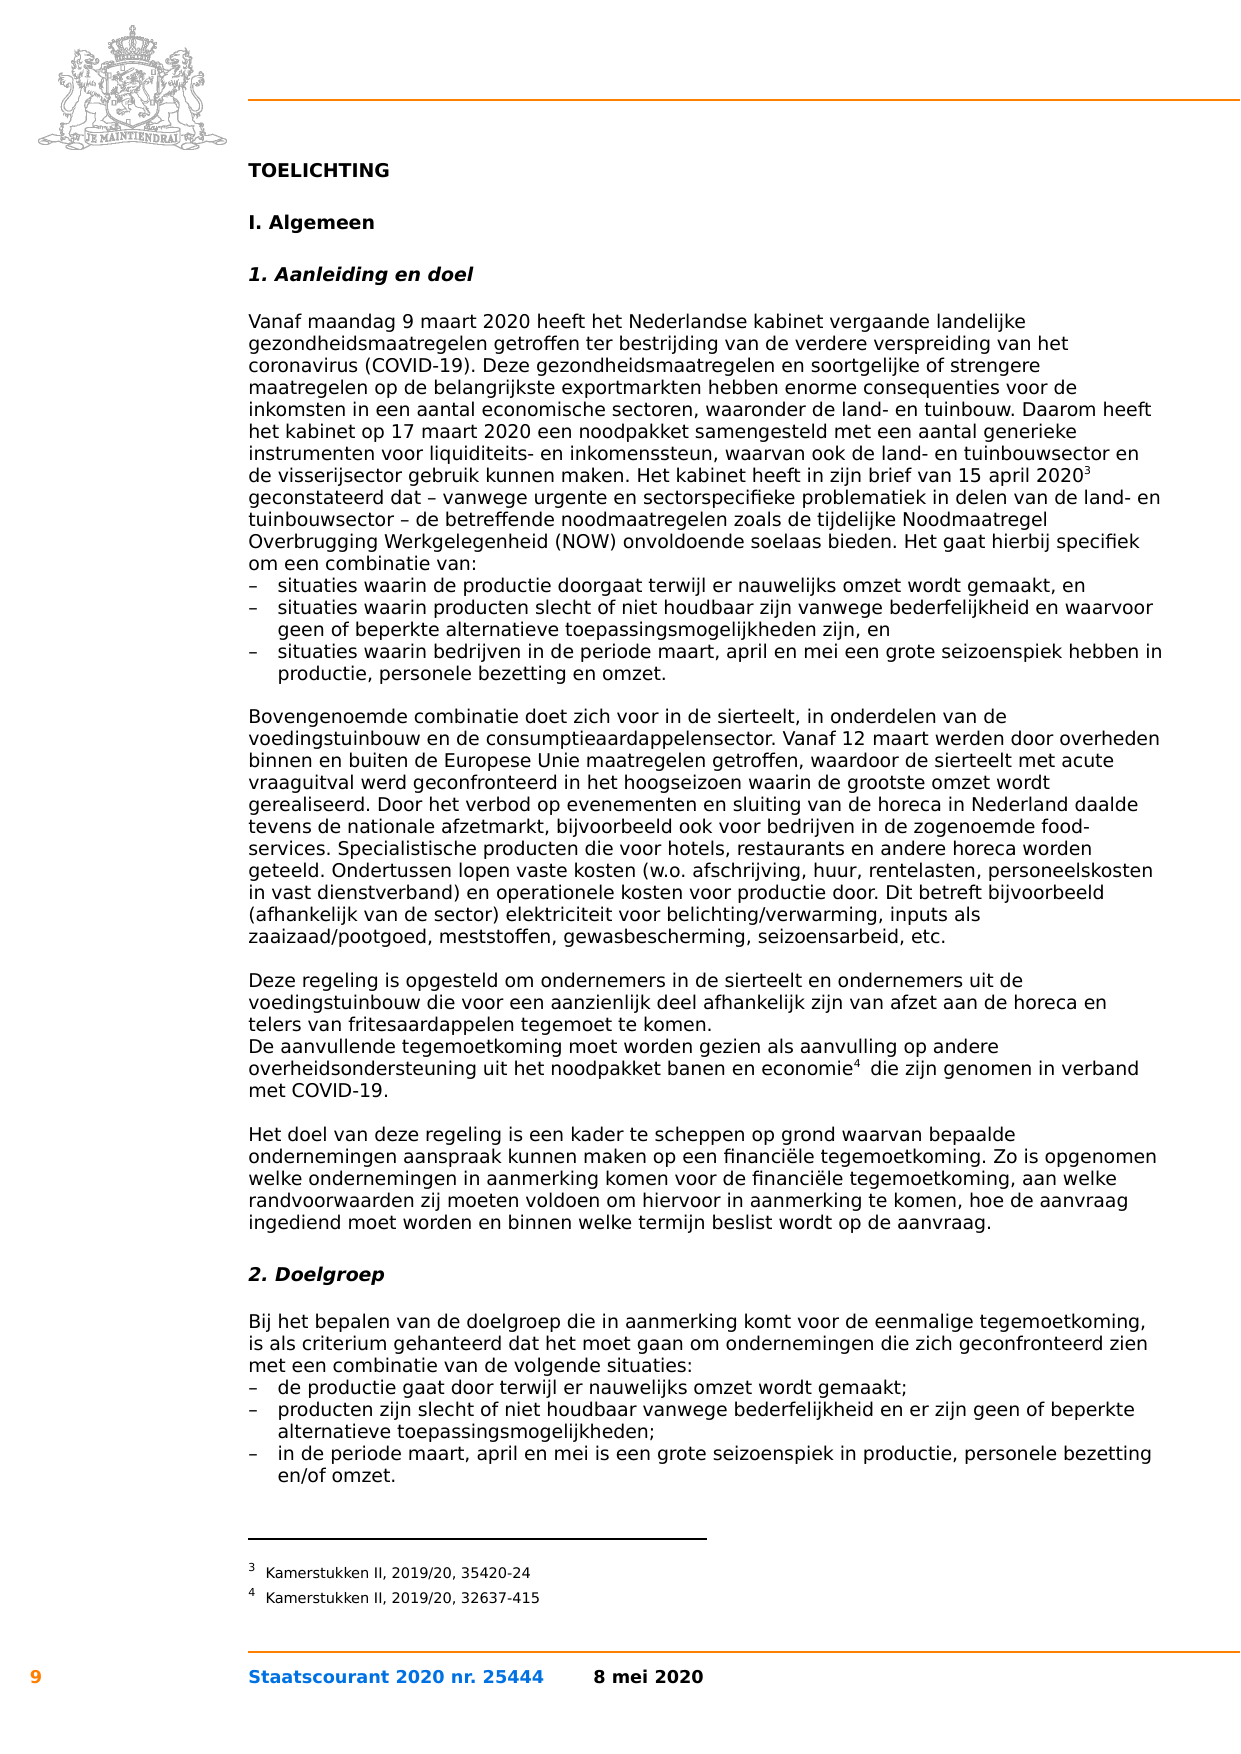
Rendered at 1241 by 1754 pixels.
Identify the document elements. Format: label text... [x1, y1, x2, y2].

subtitle 2. Doelgroep [248, 1264, 1163, 1286]
subtitle 1. Aanleiding en doel [248, 264, 1163, 286]
text – situaties waarin producten slecht of niet houdbaar zijn vanwege bederfelijkheid en waarvoor geen of beperkte alternatieve toepassingsmogelijkheden zijn, en [248, 597, 1163, 641]
text Vanaf maandag 9 maart 2020 heeft het Nederlandse kabinet vergaande landelijke gezondheidsmaatregelen getroffen ter bestrijding van de verdere verspreiding van het coronavirus (COVID-19). Deze gezondheidsmaatregelen en soortgelijke of strengere maatregelen op de belangrijkste exportmarkten hebben enorme consequenties voor de inkomsten in een aantal economische sectoren, waaronder de land- en tuinbouw. Daarom heeft het kabinet op 17 maart 2020 een noodpakket samengesteld met een aantal generieke instrumenten voor liquiditeits- en inkomenssteun, waarvan ook de land- en tuinbouwsector en de visserijsector gebruik kunnen maken. Het kabinet heeft in zijn brief van 15 april 2020 geconstateerd dat – vanwege urgente en sectorspecifieke problematiek in delen van de land- en tuinbouwsector – de betreffende noodmaatregelen zoals de tijdelijke Noodmaatregel Overbrugging Werkgelegenheid (NOW) onvoldoende soelaas bieden. Het gaat hierbij specifiek om een combinatie van: [248, 311, 1163, 574]
text Deze regeling is opgesteld om ondernemers in de sierteelt en ondernemers uit de voedingstuinbouw die voor een aanzienlijk deel afhankelijk zijn van afzet aan de horeca en telers van fritesaardappelen tegemoet te komen. [248, 970, 1163, 1036]
text De aanvullende tegemoetkoming moet worden gezien als aanvulling op andere overheidsondersteuning uit het noodpakket banen en economie die zijn genomen in verband met COVID-19. [248, 1036, 1163, 1102]
text – situaties waarin bedrijven in de periode maart, april en mei een grote seizoenspiek hebben in productie, personele bezetting en omzet. [248, 641, 1163, 684]
text – situaties waarin de productie doorgaat terwijl er nauwelijks omzet wordt gemaakt, en [248, 574, 1163, 597]
picture [38, 25, 227, 150]
text Kamerstukken II, 2019/20, 35420-24 [248, 1561, 1163, 1583]
text Kamerstukken II, 2019/20, 32637-415 [248, 1586, 1163, 1608]
subtitle I. Algemeen [248, 212, 1163, 234]
text – producten zijn slecht of niet houdbaar vanwege bederfelijkheid en er zijn geen of beperkte alternatieve toepassingsmogelijkheden; [248, 1398, 1163, 1442]
subtitle TOELICHTING [248, 160, 1163, 182]
text Bij het bepalen van de doelgroep die in aanmerking komt voor de eenmalige tegemoetkoming, is als criterium gehanteerd dat het moet gaan om ondernemingen die zich geconfronteerd zien met een combinatie van de volgende situaties: [248, 1311, 1163, 1377]
text – de productie gaat door terwijl er nauwelijks omzet wordt gemaakt; [248, 1377, 1163, 1398]
text – in de periode maart, april en mei is een grote seizoenspiek in productie, personele bezetting en/of omzet. [248, 1442, 1163, 1486]
text Bovengenoemde combinatie doet zich voor in de sierteelt, in onderdelen van de voedingstuinbouw en de consumptieaardappelensector. Vanaf 12 maart werden door overheden binnen en buiten de Europese Unie maatregelen getroffen, waardoor de sierteelt met acute vraaguitval werd geconfronteerd in het hoogseizoen waarin de grootste omzet wordt gerealiseerd. Door het verbod op evenementen en sluiting van de horeca in Nederland daalde tevens de nationale afzetmarkt, bijvoorbeeld ook voor bedrijven in de zogenoemde food-services. Specialistische producten die voor hotels, restaurants en andere horeca worden geteeld. Ondertussen lopen vaste kosten (w.o. afschrijving, huur, rentelasten, personeelskosten in vast dienstverband) en operationele kosten voor productie door. Dit betreft bijvoorbeeld (afhankelijk van de sector) elektriciteit voor belichting/verwarming, inputs als zaaizaad/pootgoed, meststoffen, gewasbescherming, seizoensarbeid, etc. [248, 706, 1163, 948]
text Het doel van deze regeling is een kader te scheppen op grond waarvan bepaalde ondernemingen aanspraak kunnen maken op een financiële tegemoetkoming. Zo is opgenomen welke ondernemingen in aanmerking komen voor de financiële tegemoetkoming, aan welke randvoorwaarden zij moeten voldoen om hiervoor in aanmerking te komen, hoe de aanvraag ingediend moet worden en binnen welke termijn beslist wordt op de aanvraag. [248, 1124, 1163, 1234]
